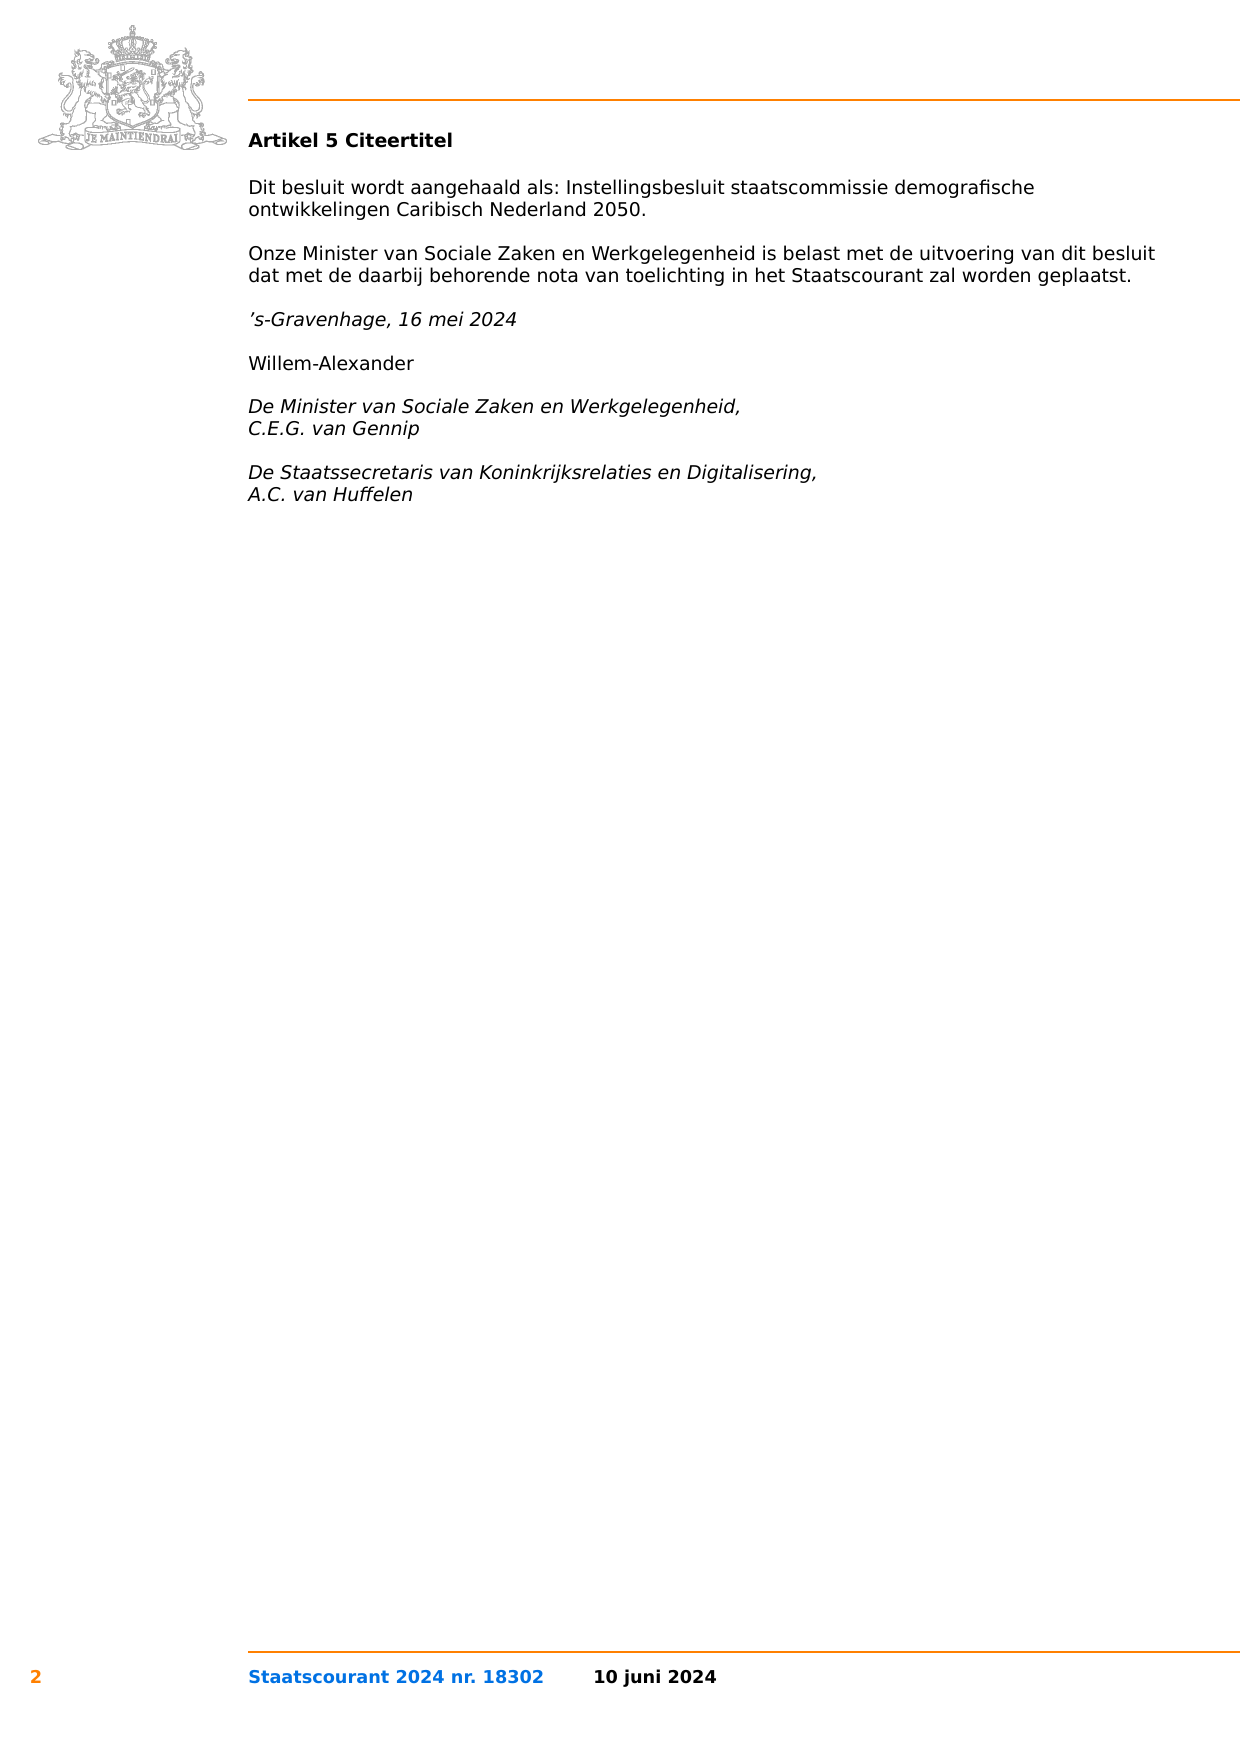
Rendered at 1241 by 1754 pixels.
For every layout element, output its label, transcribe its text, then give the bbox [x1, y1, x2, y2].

text Dit besluit wordt aangehaald als: Instellingsbesluit staatscommissie demografische ontwikkelingen Caribisch Nederland 2050. [248, 177, 1163, 221]
text Willem-Alexander [248, 352, 1163, 374]
text De Staatssecretaris van Koninkrijksrelaties en Digitalisering, A.C. van Huffelen [248, 462, 1163, 506]
text Onze Minister van Sociale Zaken en Werkgelegenheid is belast met de uitvoering van dit besluit dat met de daarbij behorende nota van toelichting in het Staatscourant zal worden geplaatst. [248, 243, 1163, 287]
subtitle Artikel 5 Citeertitel [248, 130, 1163, 152]
text De Minister van Sociale Zaken en Werkgelegenheid, C.E.G. van Gennip [248, 396, 1163, 440]
picture [38, 25, 227, 150]
text ’s-Gravenhage, 16 mei 2024 [248, 308, 1163, 331]
